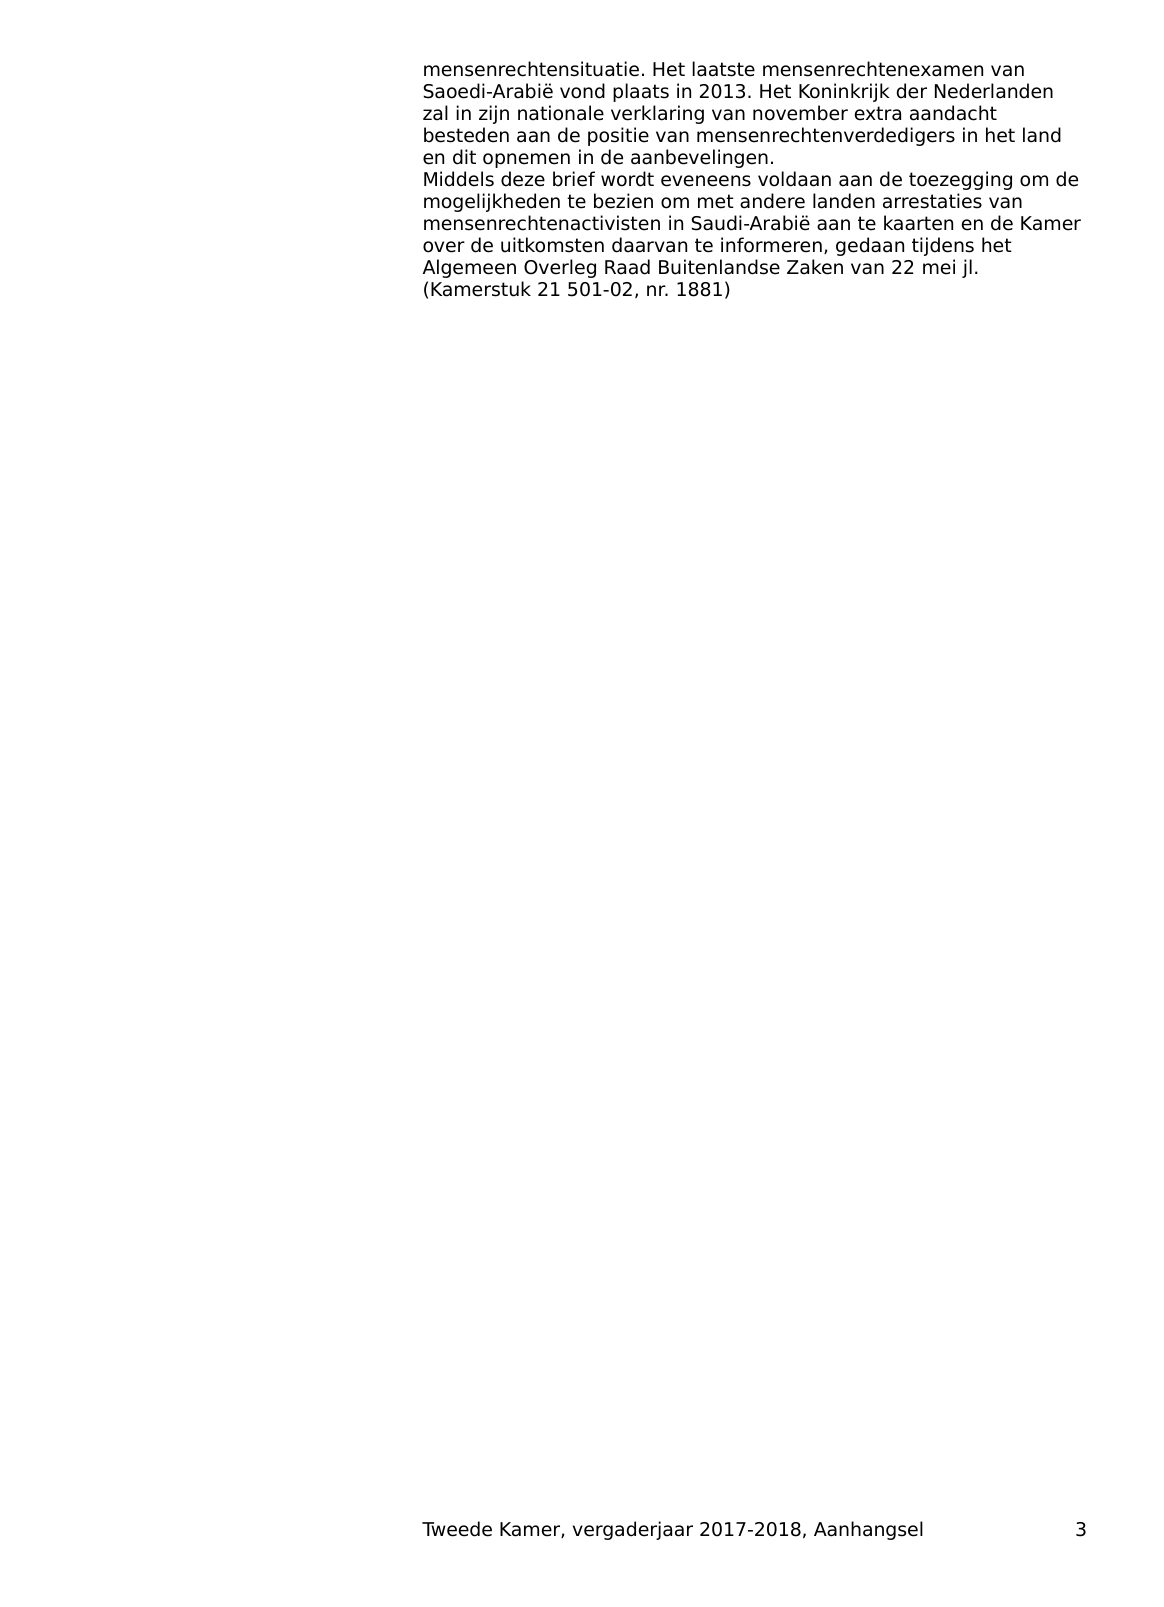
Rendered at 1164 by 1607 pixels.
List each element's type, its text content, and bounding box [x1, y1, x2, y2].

text Middels deze brief wordt eveneens voldaan aan de toezegging om de mogelijkheden te bezien om met andere landen arrestaties van mensenrechtenactivisten in Saudi-Arabië aan te kaarten en de Kamer over de uitkomsten daarvan te informeren, gedaan tijdens het Algemeen Overleg Raad Buitenlandse Zaken van 22 mei jl.(Kamerstuk 21 501-02, nr. 1881) [422, 169, 1087, 301]
text mensenrechtensituatie. Het laatste mensenrechtenexamen van Saoedi-Arabië vond plaats in 2013. Het Koninkrijk der Nederlanden zal in zijn nationale verklaring van november extra aandacht besteden aan de positie van mensenrechtenverdedigers in het land en dit opnemen in de aanbevelingen. [422, 59, 1087, 169]
